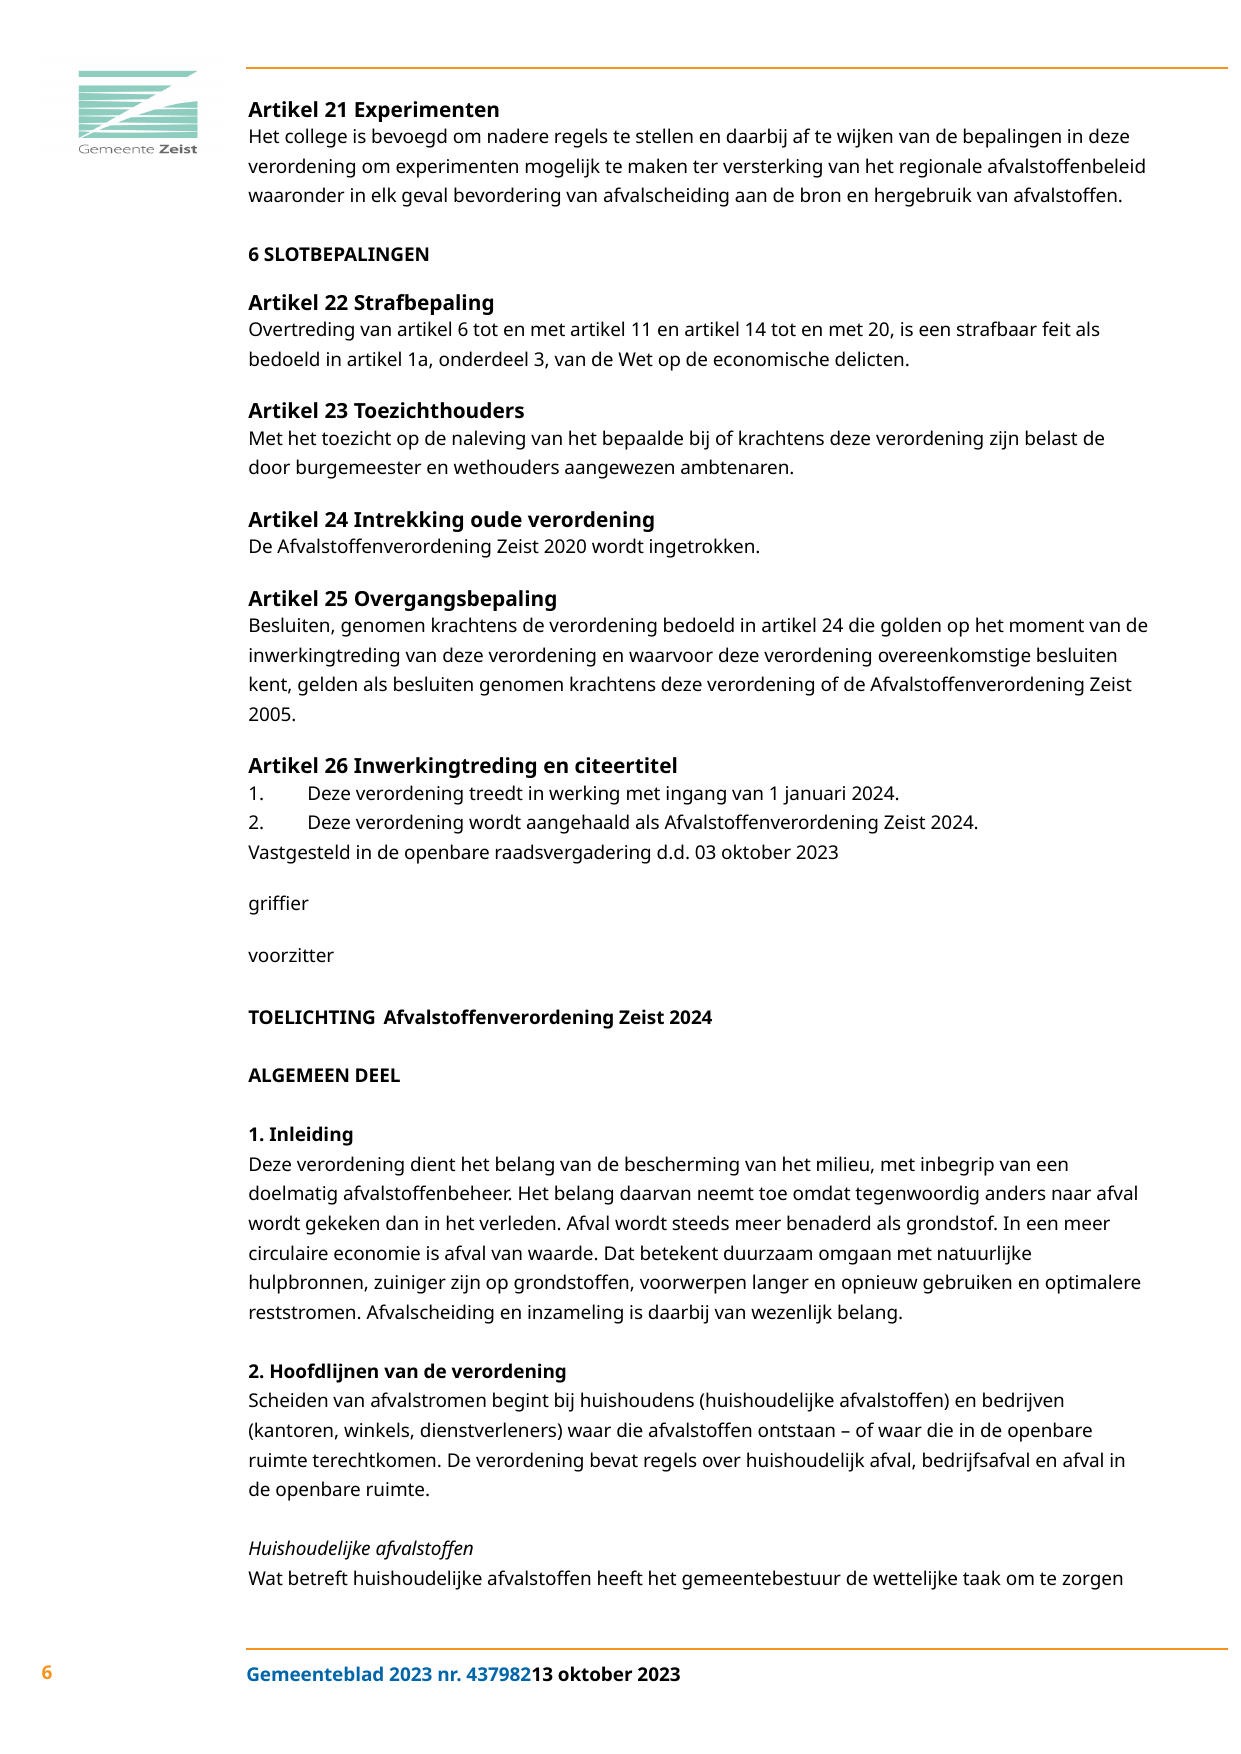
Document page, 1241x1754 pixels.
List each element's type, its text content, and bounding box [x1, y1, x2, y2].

text TOELICHTING Afvalstoffenverordening Zeist 2024 [248, 993, 1152, 1033]
text Met het toezicht op de naleving van het bepaalde bij of krachtens deze verordening zijn belast de door burgemeester en wethouders aangewezen ambtenaren. [248, 425, 1152, 480]
text Artikel 24 Intrekking oude verordening [248, 505, 1152, 533]
text De Afvalstoffenverordening Zeist 2020 wordt ingetrokken. [248, 533, 1152, 559]
text Wat betreft huishoudelijke afvalstoffen heeft het gemeentebestuur de wettelijke taak om te zorgen [248, 1565, 1152, 1591]
list Deze verordening treedt in werking met ingang van 1 januari 2024. [248, 780, 1152, 806]
text Het college is bevoegd om nadere regels te stellen en daarbij af te wijken van de bepalingen in deze verordening om experimenten mogelijk te maken ter versterking van het regionale afvalstoffenbeleid waaronder in elk geval bevordering van afvalscheiding aan de bron en hergebruik van afvalstoffen. [248, 123, 1152, 208]
text Artikel 23 Toezichthouders [248, 397, 1152, 425]
picture [41, 47, 231, 172]
text 6 SLOTBEPALINGEN [248, 242, 1152, 267]
text Artikel 26 Inwerkingtreding en citeertitel [248, 751, 1152, 780]
text Artikel 25 Overgangsbepaling [248, 584, 1152, 612]
text 1. Inleiding [248, 1121, 1152, 1147]
text Artikel 22 Strafbepaling [248, 288, 1152, 317]
text Huishoudelijke afvalstoffen [248, 1536, 1152, 1561]
text Scheiden van afvalstromen begint bij huishoudens (huishoudelijke afvalstoffen) en bedrijven (kantoren, winkels, dienstverleners) waar die afvalstoffen ontstaan – of waar die in de openbare ruimte terechtkomen. De verordening bevat regels over huishoudelijk afval, bedrijfsafval en afval in de openbare ruimte. [248, 1388, 1152, 1502]
text Artikel 21 Experimenten [248, 95, 1152, 123]
list Deze verordening wordt aangehaald als Afvalstoffenverordening Zeist 2024. [248, 809, 1152, 835]
text 2. Hoofdlijnen van de verordening [248, 1358, 1152, 1384]
text Vastgesteld in de openbare raadsvergadering d.d. 03 oktober 2023 [248, 839, 1152, 865]
text voorzitter [248, 942, 1152, 968]
text griffier [248, 891, 1152, 916]
text Deze verordening dient het belang van de bescherming van het milieu, met inbegrip van een doelmatig afvalstoffenbeheer. Het belang daarvan neemt toe omdat tegenwoordig anders naar afval wordt gekeken dan in het verleden. Afval wordt steeds meer benaderd als grondstof. In een meer circulaire economie is afval van waarde. Dat betekent duurzaam omgaan met natuurlijke hulpbronnen, zuiniger zijn op grondstoffen, voorwerpen langer en opnieuw gebruiken en optimalere reststromen. Afvalscheiding en inzameling is daarbij van wezenlijk belang. [248, 1151, 1152, 1325]
text Besluiten, genomen krachtens de verordening bedoeld in artikel 24 die golden op het moment van de inwerkingtreding van deze verordening en waarvoor deze verordening overeenkomstige besluiten kent, gelden als besluiten genomen krachtens deze verordening of de Afvalstoffenverordening Zeist 2005. [248, 612, 1152, 727]
text Overtreding van artikel 6 tot en met artikel 11 en artikel 14 tot en met 20, is een strafbaar feit als bedoeld in artikel 1a, onderdeel 3, van de Wet op de economische delicten. [248, 317, 1152, 372]
text ALGEMEEN DEEL [248, 1062, 1152, 1088]
